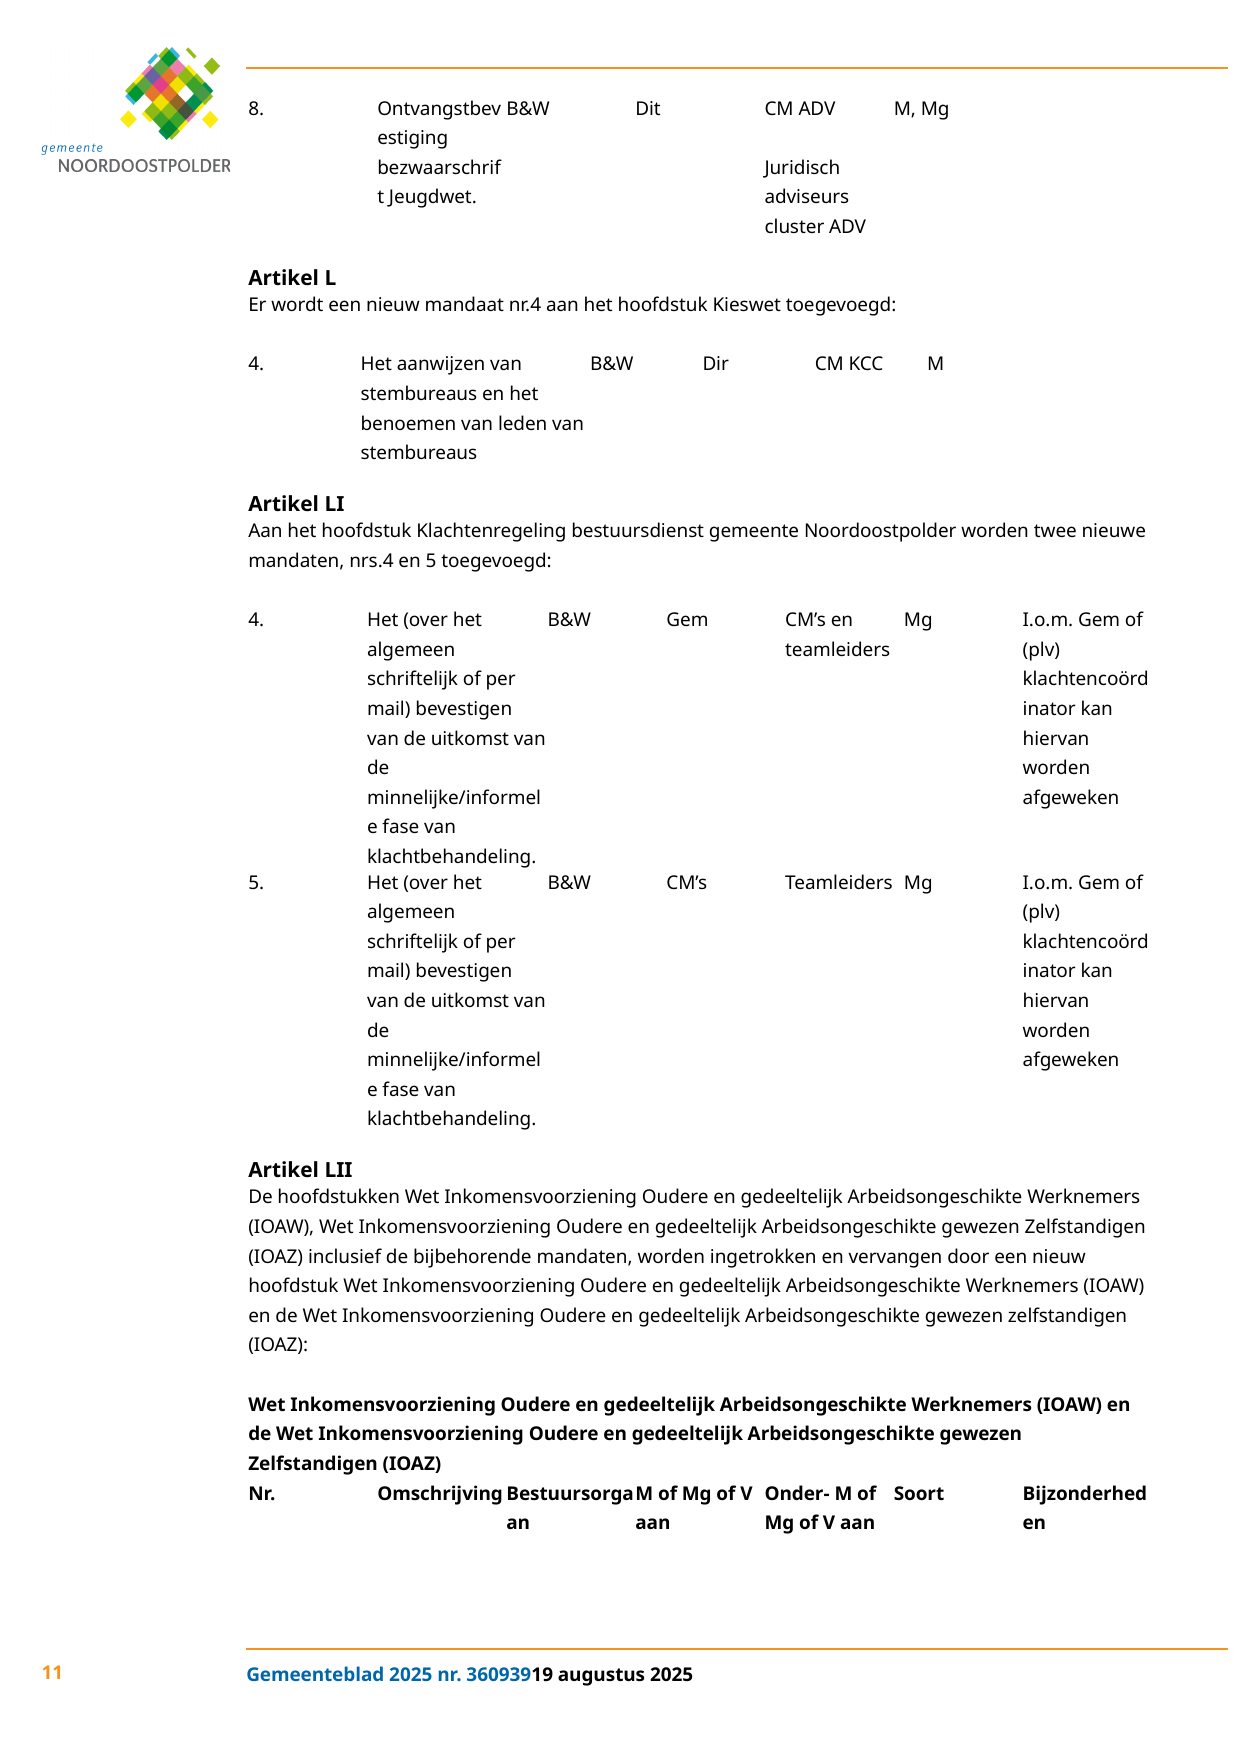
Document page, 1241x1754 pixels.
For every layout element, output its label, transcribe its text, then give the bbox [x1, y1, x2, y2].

text Artikel LI [248, 489, 1152, 518]
table_cell Teamleiders [785, 869, 904, 1131]
table_cell M, Mg [894, 95, 1022, 239]
table_header B&W [590, 351, 702, 465]
table_header Onder- M of Mg of V aan [764, 1480, 893, 1535]
table_cell 5. [248, 869, 367, 1131]
table_cell B&W [548, 869, 666, 1131]
table_header Dir [702, 351, 814, 465]
table_header Mg [904, 606, 1022, 869]
table_cell CM’s [666, 869, 785, 1131]
table_header Omschrijving [377, 1480, 506, 1535]
text Artikel LII [248, 1155, 1152, 1184]
table_header I.o.m. Gem of (plv) klachtencoördinator kan hiervan worden afgeweken [1023, 606, 1152, 869]
text De hoofdstukken Wet Inkomensvoorziening Oudere en gedeeltelijk Arbeidsongeschikte Werknemers (IOAW), Wet Inkomensvoorziening Oudere en gedeeltelijk Arbeidsongeschikte gewezen Zelfstandigen (IOAZ) inclusief de bijbehorende mandaten, worden ingetrokken en vervangen door een nieuw hoofdstuk Wet Inkomensvoorziening Oudere en gedeeltelijk Arbeidsongeschikte Werknemers (IOAW) en de Wet Inkomensvoorziening Oudere en gedeeltelijk Arbeidsongeschikte gewezen zelfstandigen (IOAZ): [248, 1184, 1152, 1357]
table_header [1039, 351, 1152, 465]
table_header 4. [248, 606, 367, 869]
table_cell I.o.m. Gem of (plv) klachtencoördinator kan hiervan worden afgeweken [1023, 869, 1152, 1131]
table_cell Mg [904, 869, 1022, 1131]
table_header M of Mg of V aan [635, 1480, 764, 1535]
table_header B&W [548, 606, 666, 869]
table_cell Dit [635, 95, 764, 239]
table_header Gem [666, 606, 785, 869]
table_header CM’s en teamleiders [785, 606, 904, 869]
text Aan het hoofdstuk Klachtenregeling bestuursdienst gemeente Noordoostpolder worden twee nieuwe mandaten, nrs.4 en 5 toegevoegd: [248, 518, 1152, 573]
text Wet Inkomensvoorziening Oudere en gedeeltelijk Arbeidsongeschikte Werknemers (IOAW) en de Wet Inkomensvoorziening Oudere en gedeeltelijk Arbeidsongeschikte gewezen Zelfstandigen (IOAZ) [248, 1391, 1152, 1476]
table_header Het aanwijzen van stembureaus en het benoemen van leden van stembureaus [360, 351, 590, 465]
table_cell CM ADV Juridisch adviseurs cluster ADV [764, 95, 893, 239]
table_cell Ontvangstbevestiging bezwaarschrift Jeugdwet. [377, 95, 506, 239]
table_header 4. [248, 351, 360, 465]
picture [41, 47, 231, 172]
table_header Bestuursorgaan [506, 1480, 635, 1535]
table_header CM KCC [815, 351, 927, 465]
table_header Nr. [248, 1480, 377, 1535]
table_cell [1023, 95, 1152, 239]
table_cell Het (over het algemeen schriftelijk of per mail) bevestigen van de uitkomst van de minnelijke/informele fase van klachtbehandeling. [367, 869, 547, 1131]
table_cell B&W [506, 95, 635, 239]
table_header Bijzonderheden [1023, 1480, 1152, 1535]
table_cell 8. [248, 95, 377, 239]
table_header Soort [894, 1480, 1022, 1535]
text Er wordt een nieuw mandaat nr.4 aan het hoofdstuk Kieswet toegevoegd: [248, 291, 1152, 317]
table_header Het (over het algemeen schriftelijk of per mail) bevestigen van de uitkomst van de minnelijke/informele fase van klachtbehandeling. [367, 606, 547, 869]
table_header M [927, 351, 1039, 465]
text Artikel L [248, 263, 1152, 291]
